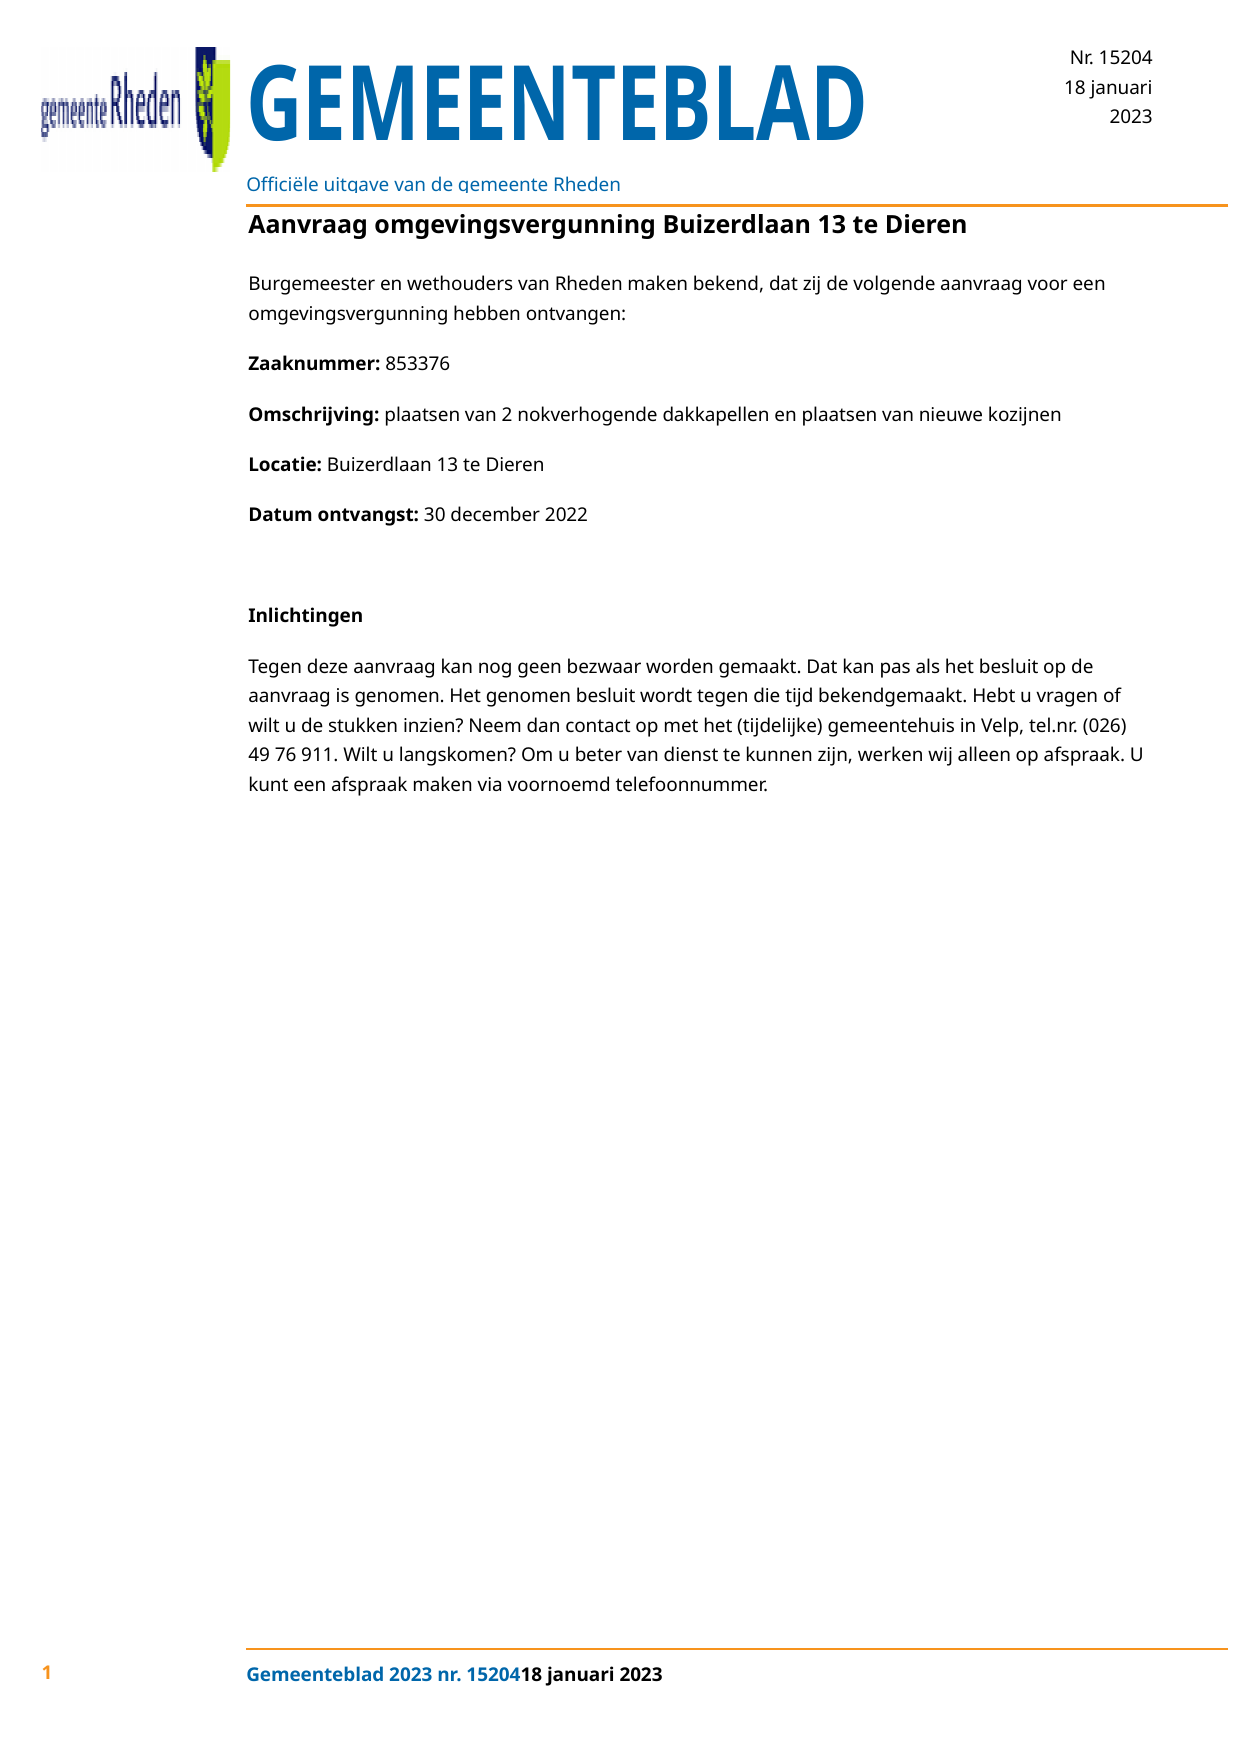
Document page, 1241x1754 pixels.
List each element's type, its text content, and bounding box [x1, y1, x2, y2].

text Burgemeester en wethouders van Rheden maken bekend, dat zij de volgende aanvraag voor een omgevingsvergunning hebben ontvangen: [248, 270, 1152, 326]
text Tegen deze aanvraag kan nog geen bezwaar worden gemaakt. Dat kan pas als het besluit op de aanvraag is genomen. Het genomen besluit wordt tegen die tijd bekendgemaakt. Hebt u vragen of wilt u de stukken inzien? Neem dan contact op met het (tijdelijke) gemeentehuis in Velp, tel.nr. (026) 49 76 911. Wilt u langskomen? Om u beter van dienst te kunnen zijn, werken wij alleen op afspraak. U kunt een afspraak maken via voornoemd telefoonnummer. [248, 653, 1152, 797]
text Datum ontvangst: 30 december 2022 [248, 502, 1152, 527]
text Zaaknummer: 853376 [248, 350, 1152, 376]
text Inlichtingen [248, 602, 1152, 628]
text Aanvraag omgevingsvergunning Buizerdlaan 13 te Dieren [248, 207, 1152, 241]
text Locatie: Buizerdlaan 13 te Dieren [248, 451, 1152, 477]
text Omschrijving: plaatsen van 2 nokverhogende dakkapellen en plaatsen van nieuwe kozijnen [248, 401, 1152, 426]
picture [41, 47, 231, 172]
